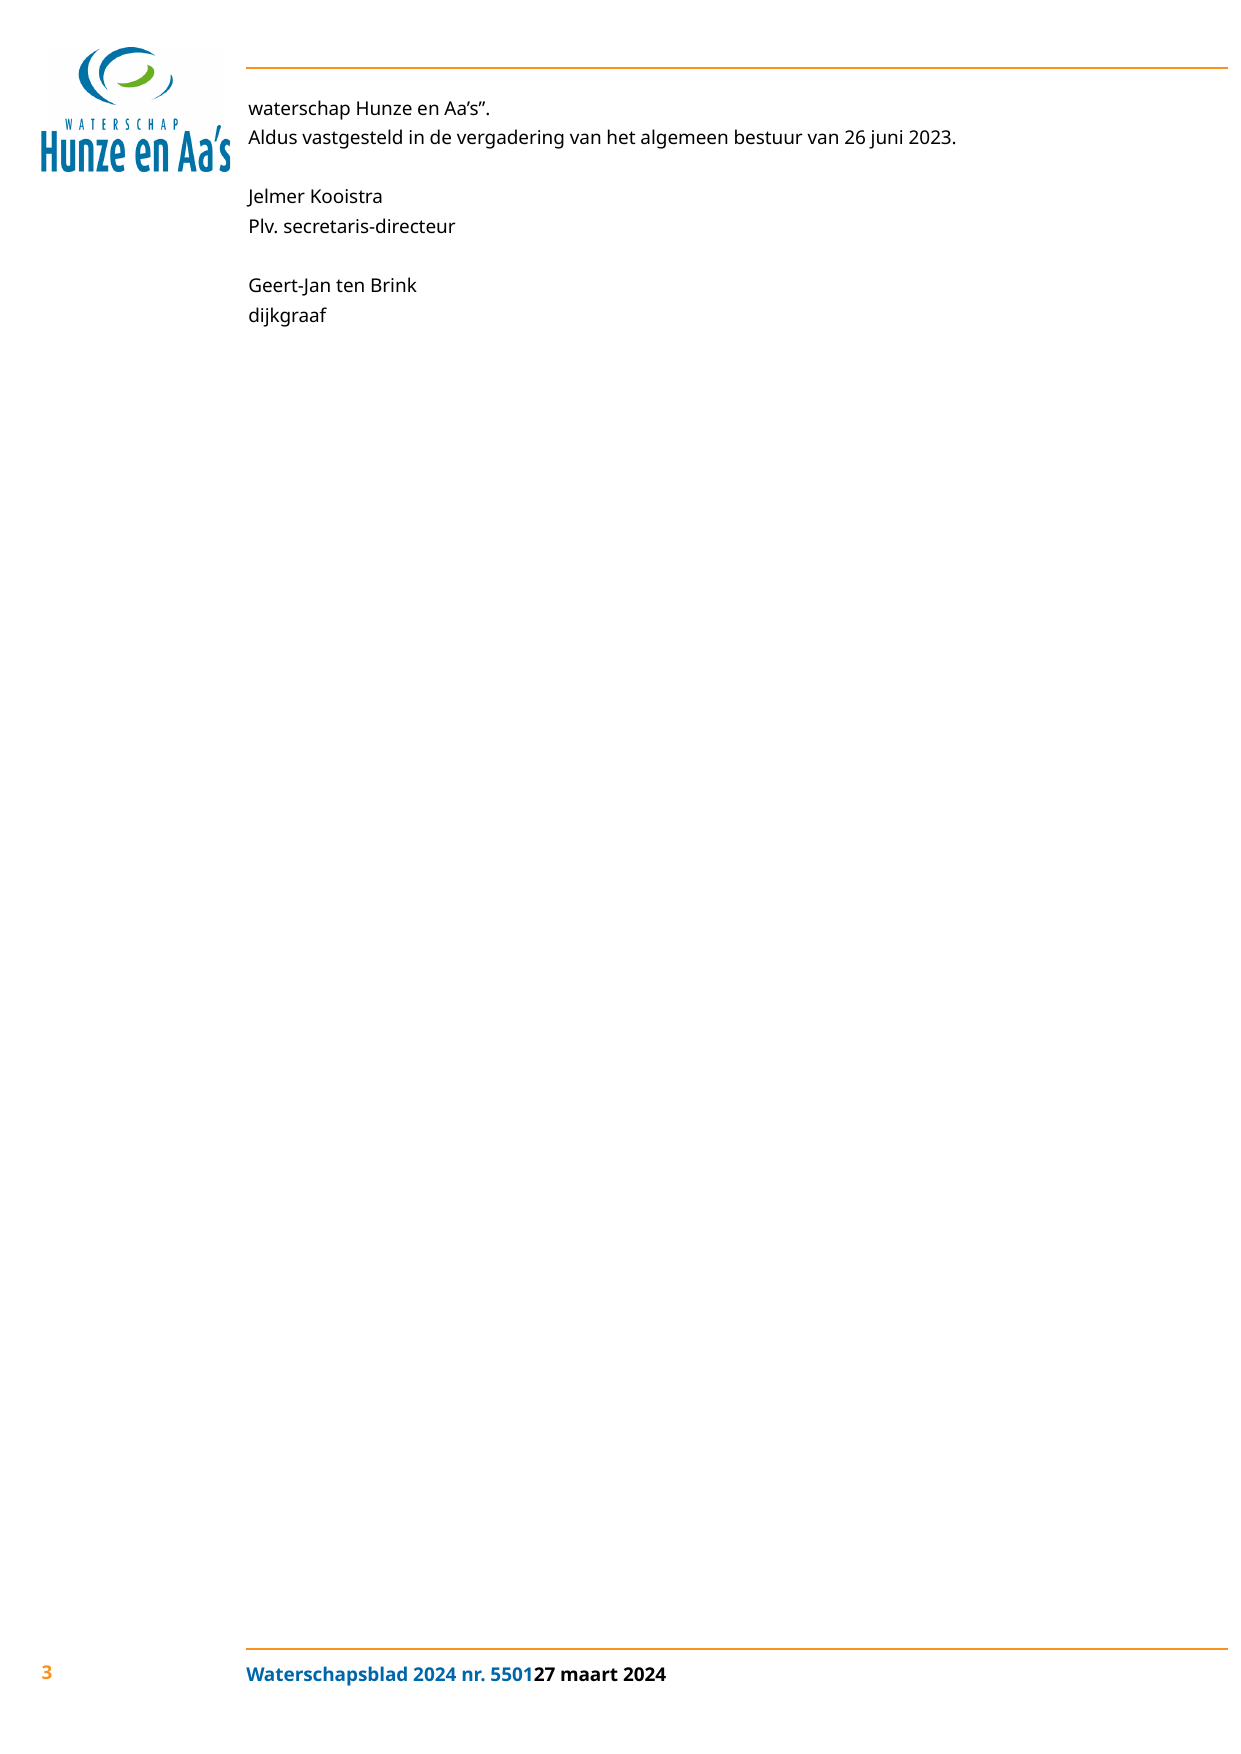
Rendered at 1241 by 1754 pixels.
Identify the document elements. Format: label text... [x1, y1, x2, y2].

text Aldus vastgesteld in de vergadering van het algemeen bestuur van 26 juni 2023. [248, 124, 1152, 150]
text waterschap Hunze en Aa’s”. [248, 95, 1152, 121]
picture [183, 163, 191, 172]
text Jelmer Kooistra [248, 183, 1152, 209]
picture [226, 145, 231, 156]
text dijkgraaf [248, 302, 1152, 328]
text Geert-Jan ten Brink [248, 272, 1152, 298]
picture [41, 47, 231, 172]
text Plv. secretaris-directeur [248, 213, 1152, 239]
picture [47, 154, 51, 172]
